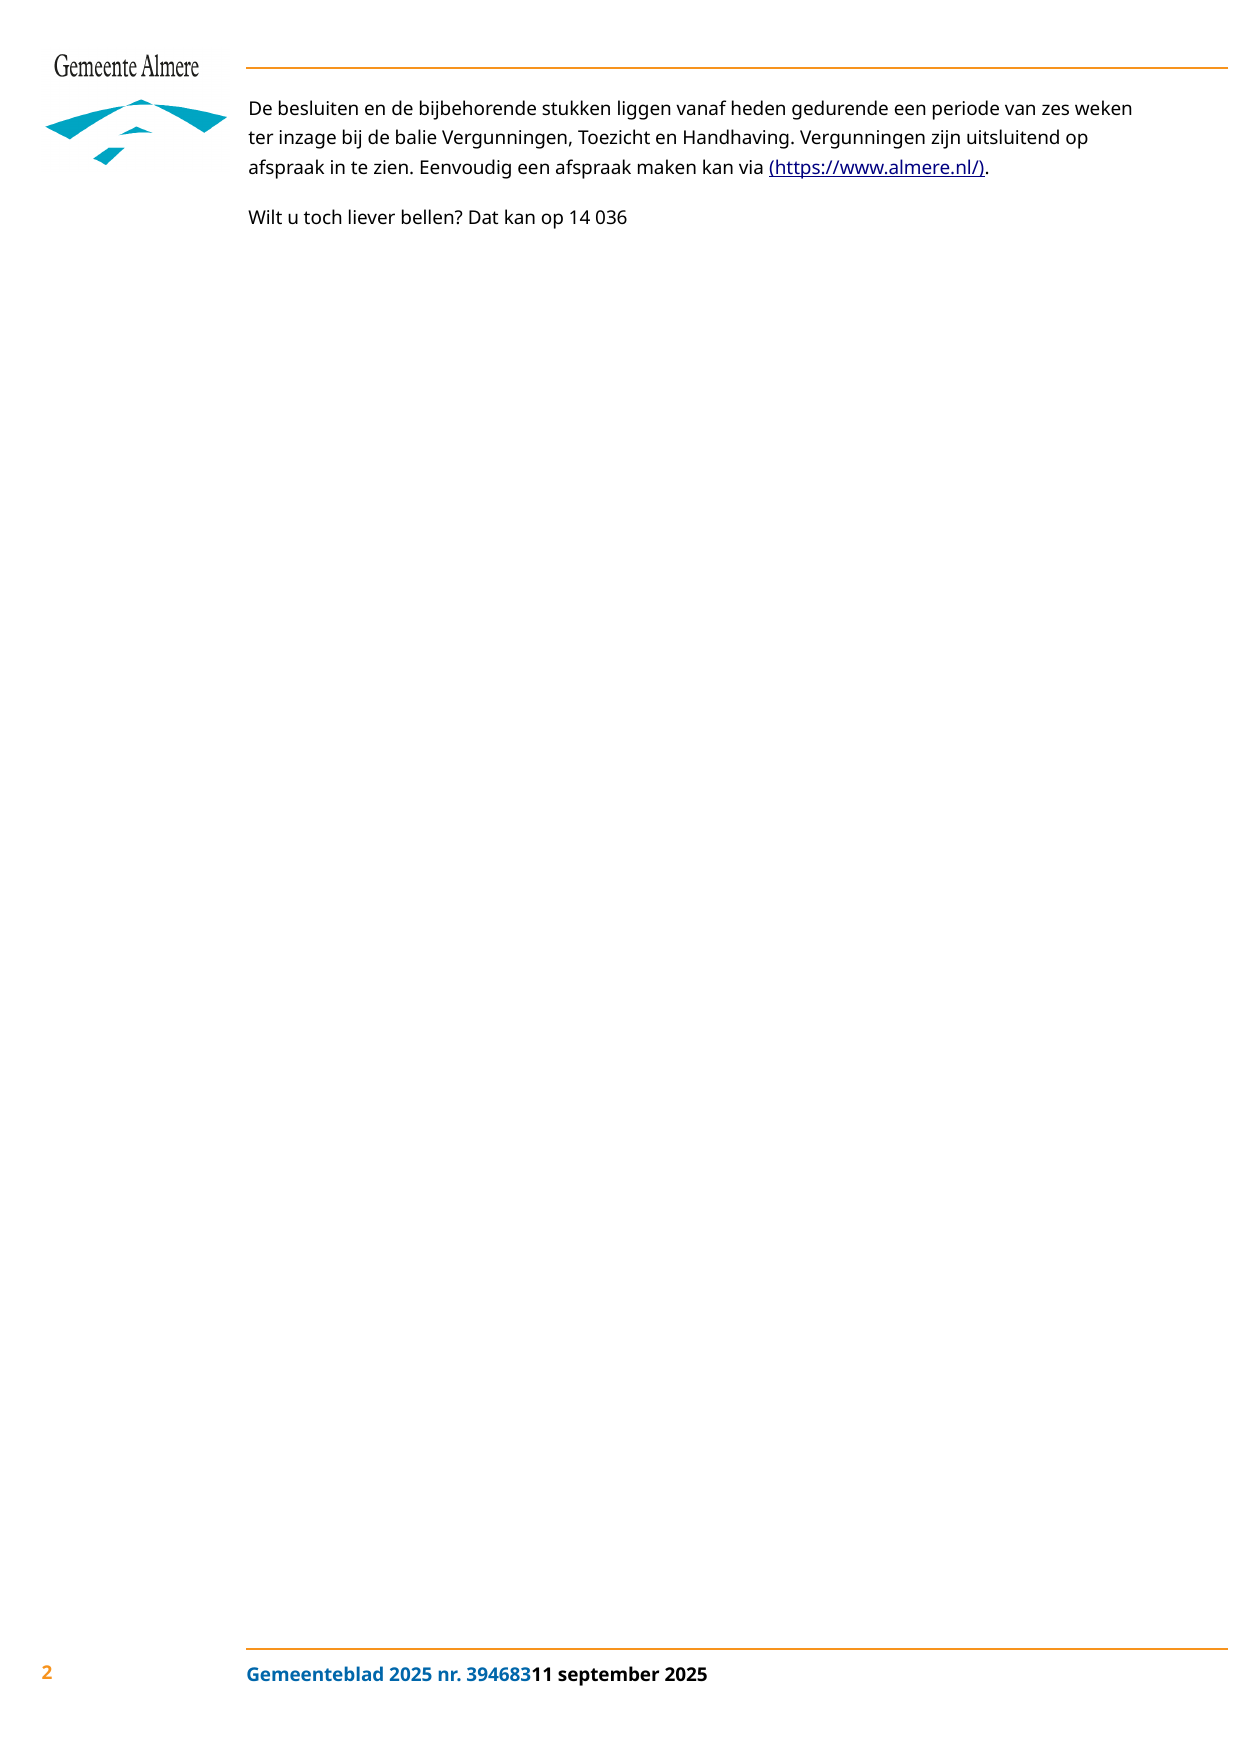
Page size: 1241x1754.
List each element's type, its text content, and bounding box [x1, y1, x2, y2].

picture [41, 47, 231, 172]
text Wilt u toch liever bellen? Dat kan op 14 036 [248, 204, 1152, 230]
text De besluiten en de bijbehorende stukken liggen vanaf heden gedurende een periode van zes weken ter inzage bij de balie Vergunningen, Toezicht en Handhaving. Vergunningen zijn uitsluitend op afspraak in te zien. Eenvoudig een afspraak maken kan via (https://www.almere.nl/). [248, 95, 1152, 180]
